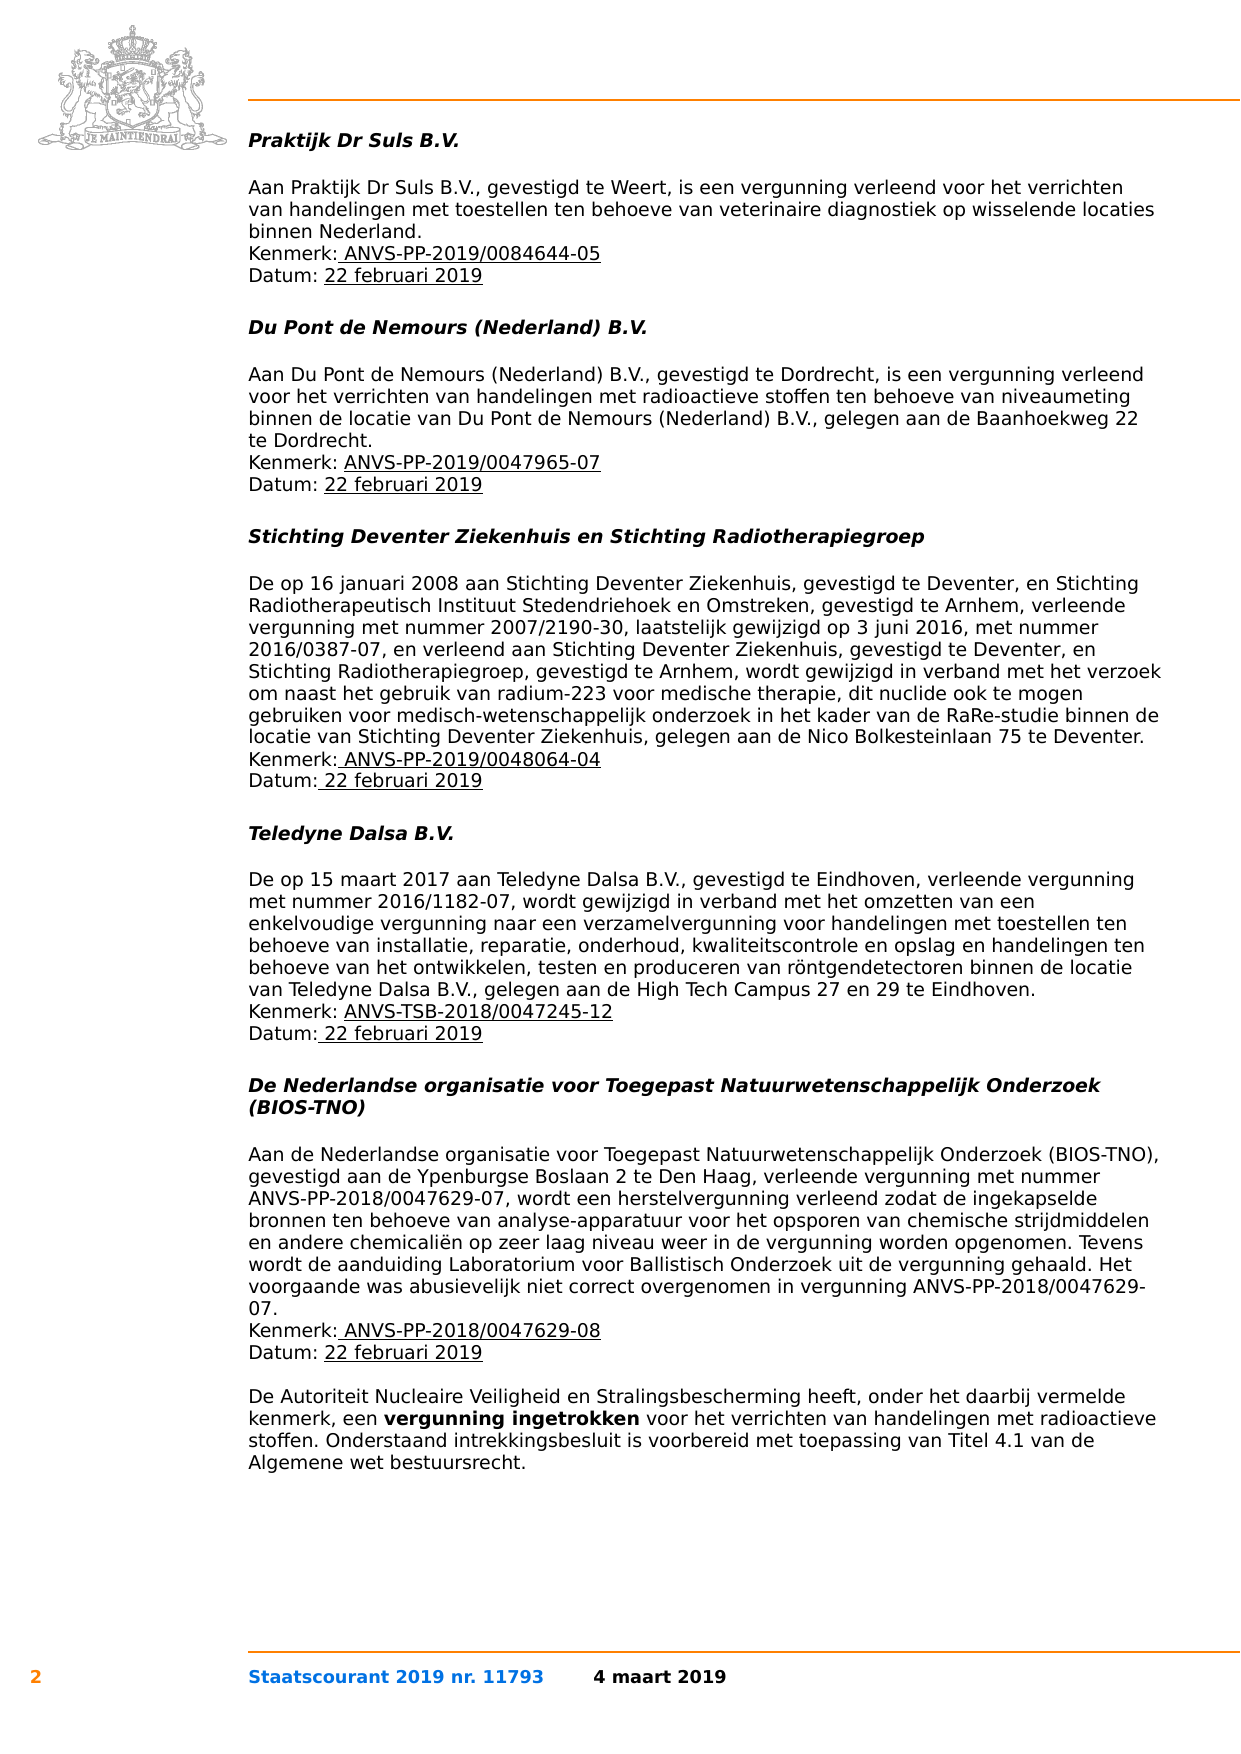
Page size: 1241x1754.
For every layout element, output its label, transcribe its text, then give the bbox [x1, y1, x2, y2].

text De op 15 maart 2017 aan Teledyne Dalsa B.V., gevestigd te Eindhoven, verleende vergunning met nummer 2016/1182-07, wordt gewijzigd in verband met het omzetten van een enkelvoudige vergunning naar een verzamelvergunning voor handelingen met toestellen ten behoeve van installatie, reparatie, onderhoud, kwaliteitscontrole en opslag en handelingen ten behoeve van het ontwikkelen, testen en produceren van röntgendetectoren binnen de locatie van Teledyne Dalsa B.V., gelegen aan de High Tech Campus 27 en 29 te Eindhoven. [248, 869, 1163, 1001]
text Aan Praktijk Dr Suls B.V., gevestigd te Weert, is een vergunning verleend voor het verrichten van handelingen met toestellen ten behoeve van veterinaire diagnostiek op wisselende locaties binnen Nederland. [248, 177, 1163, 243]
text ANVS-PP-2018/0047629-07, wordt een herstelvergunning verleend zodat de ingekapselde bronnen ten behoeve van analyse-apparatuur voor het opsporen van chemische strijdmiddelen en andere chemicaliën op zeer laag niveau weer in de vergunning worden opgenomen. Tevens wordt de aanduiding Laboratorium voor Ballistisch Onderzoek uit de vergunning gehaald. Het voorgaande was abusievelijk niet correct overgenomen in vergunning ANVS-PP-2018/0047629-07. [248, 1188, 1163, 1320]
subtitle Praktijk Dr Suls B.V. [248, 130, 1163, 152]
text De op 16 januari 2008 aan Stichting Deventer Ziekenhuis, gevestigd te Deventer, en Stichting Radiotherapeutisch Instituut Stedendriehoek en Omstreken, gevestigd te Arnhem, verleende vergunning met nummer 2007/2190-30, laatstelijk gewijzigd op 3 juni 2016, met nummer 2016/0387-07, en verleend aan Stichting Deventer Ziekenhuis, gevestigd te Deventer, en Stichting Radiotherapiegroep, gevestigd te Arnhem, wordt gewijzigd in verband met het verzoek om naast het gebruik van radium-223 voor medische therapie, dit nuclide ook te mogen gebruiken voor medisch-wetenschappelijk onderzoek in het kader van de RaRe-studie binnen de locatie van Stichting Deventer Ziekenhuis, gelegen aan de Nico Bolkesteinlaan 75 te Deventer. [248, 573, 1163, 748]
text Kenmerk: ANVS-PP-2019/0047965-07 [248, 452, 1163, 474]
subtitle Stichting Deventer Ziekenhuis en Stichting Radiotherapiegroep [248, 526, 1163, 548]
subtitle Teledyne Dalsa B.V. [248, 822, 1163, 844]
text Aan de Nederlandse organisatie voor Toegepast Natuurwetenschappelijk Onderzoek (BIOS-TNO), gevestigd aan de Ypenburgse Boslaan 2 te Den Haag, verleende vergunning met nummer [248, 1144, 1163, 1188]
text Kenmerk: ANVS-PP-2018/0047629-08 [248, 1320, 1163, 1342]
text Datum: 22 februari 2019 [248, 474, 1163, 496]
text Datum: 22 februari 2019 [248, 1023, 1163, 1045]
subtitle De Nederlandse organisatie voor Toegepast Natuurwetenschappelijk Onderzoek (BIOS-TNO) [248, 1075, 1163, 1119]
text Kenmerk: ANVS-PP-2019/0048064-04 [248, 748, 1163, 770]
text Datum: 22 februari 2019 [248, 770, 1163, 792]
text Datum: 22 februari 2019 [248, 265, 1163, 287]
text Aan Du Pont de Nemours (Nederland) B.V., gevestigd te Dordrecht, is een vergunning verleend voor het verrichten van handelingen met radioactieve stoffen ten behoeve van niveaumeting binnen de locatie van Du Pont de Nemours (Nederland) B.V., gelegen aan de Baanhoekweg 22 te Dordrecht. [248, 364, 1163, 452]
text Datum: 22 februari 2019 [248, 1342, 1163, 1364]
text Kenmerk: ANVS-TSB-2018/0047245-12 [248, 1001, 1163, 1023]
text Kenmerk: ANVS-PP-2019/0084644-05 [248, 243, 1163, 265]
picture [38, 25, 227, 150]
text De Autoriteit Nucleaire Veiligheid en Stralingsbescherming heeft, onder het daarbij vermelde kenmerk, een vergunning ingetrokken voor het verrichten van handelingen met radioactieve stoffen. Onderstaand intrekkingsbesluit is voorbereid met toepassing van Titel 4.1 van de Algemene wet bestuursrecht. [248, 1386, 1163, 1474]
subtitle Du Pont de Nemours (Nederland) B.V. [248, 317, 1163, 339]
